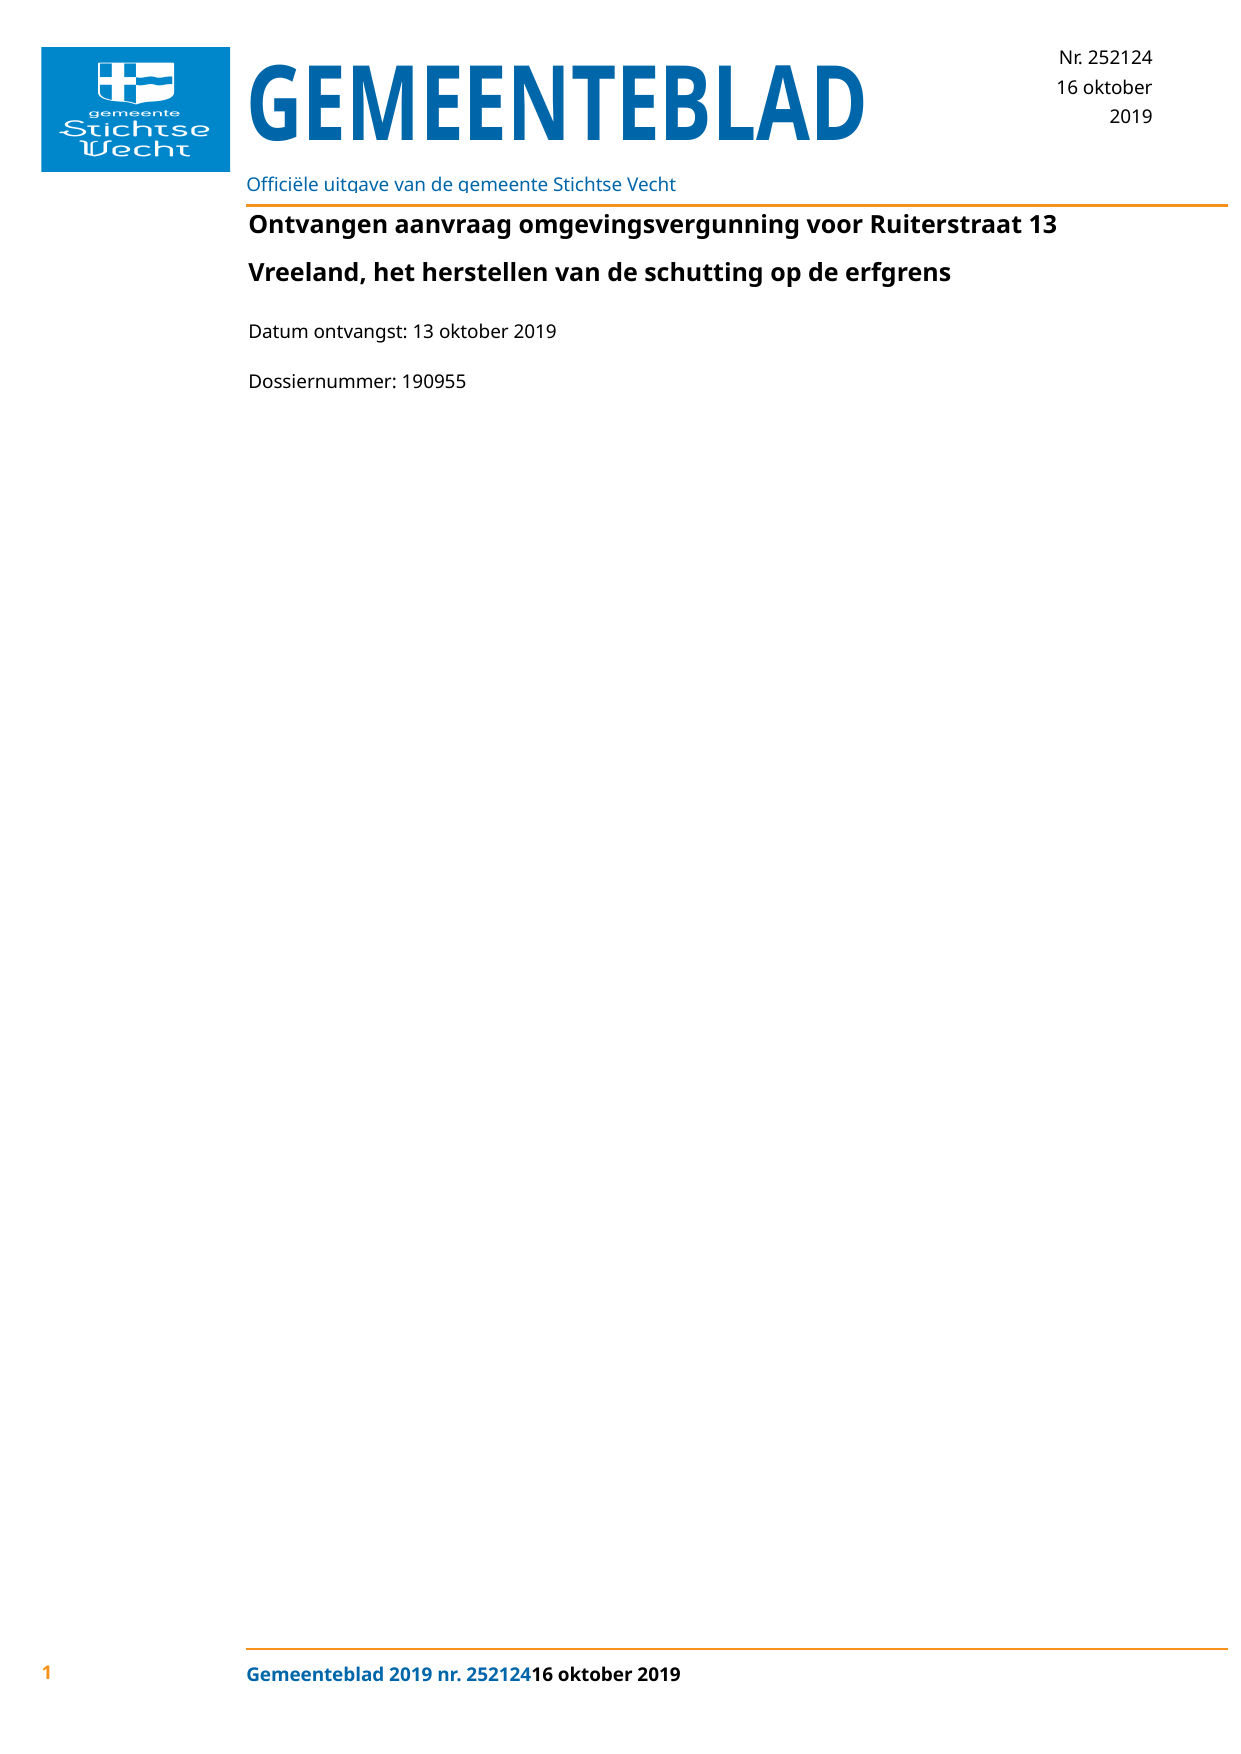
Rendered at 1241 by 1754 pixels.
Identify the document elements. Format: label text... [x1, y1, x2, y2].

picture [99, 63, 135, 101]
text Ontvangen aanvraag omgevingsvergunning voor Ruiterstraat 13 Vreeland, het herstellen van de schutting op de erfgrens [248, 207, 1152, 288]
text Datum ontvangst: 13 oktober 2019 [248, 318, 1152, 344]
text Dossiernummer: 190955 [248, 368, 1152, 394]
picture [137, 63, 174, 103]
